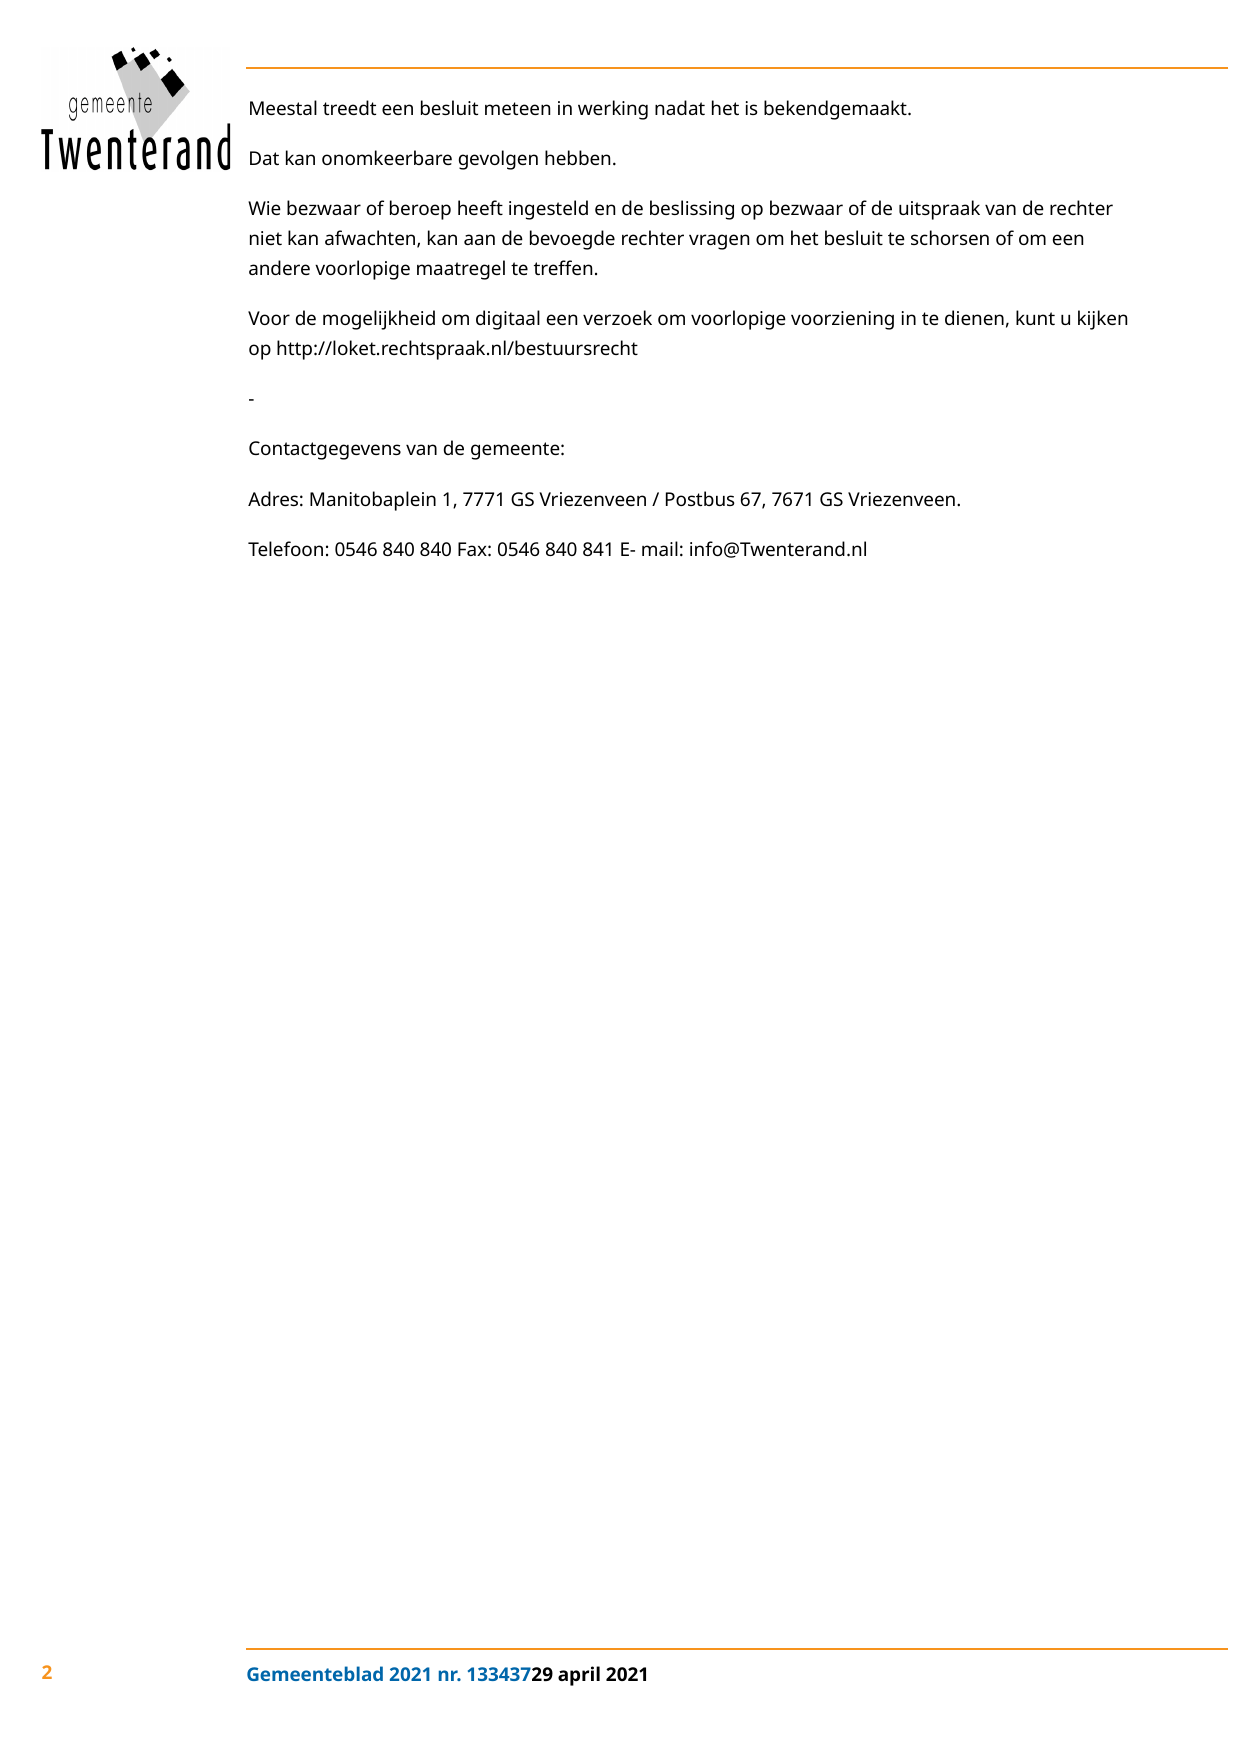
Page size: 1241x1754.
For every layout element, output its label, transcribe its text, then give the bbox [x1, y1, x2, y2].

picture [41, 47, 231, 172]
text Meestal treedt een besluit meteen in werking nadat het is bekendgemaakt. [248, 95, 1152, 121]
text Telefoon: 0546 840 840 Fax: 0546 840 841 E- mail: info@Twenterand.nl [248, 536, 1152, 562]
text Dat kan onomkeerbare gevolgen hebben. [248, 145, 1152, 171]
text Wie bezwaar of beroep heeft ingesteld en de beslissing op bezwaar of de uitspraak van de rechter niet kan afwachten, kan aan de bevoegde rechter vragen om het besluit te schorsen of om een andere voorlopige maatregel te treffen. [248, 196, 1152, 281]
text Adres: Manitobaplein 1, 7771 GS Vriezenveen / Postbus 67, 7671 GS Vriezenveen. [248, 486, 1152, 512]
text Voor de mogelijkheid om digitaal een verzoek om voorlopige voorziening in te dienen, kunt u kijken op http://loket.rechtspraak.nl/bestuursrecht [248, 305, 1152, 361]
text Contactgegevens van de gemeente: [248, 436, 1152, 461]
text - [248, 385, 1152, 411]
